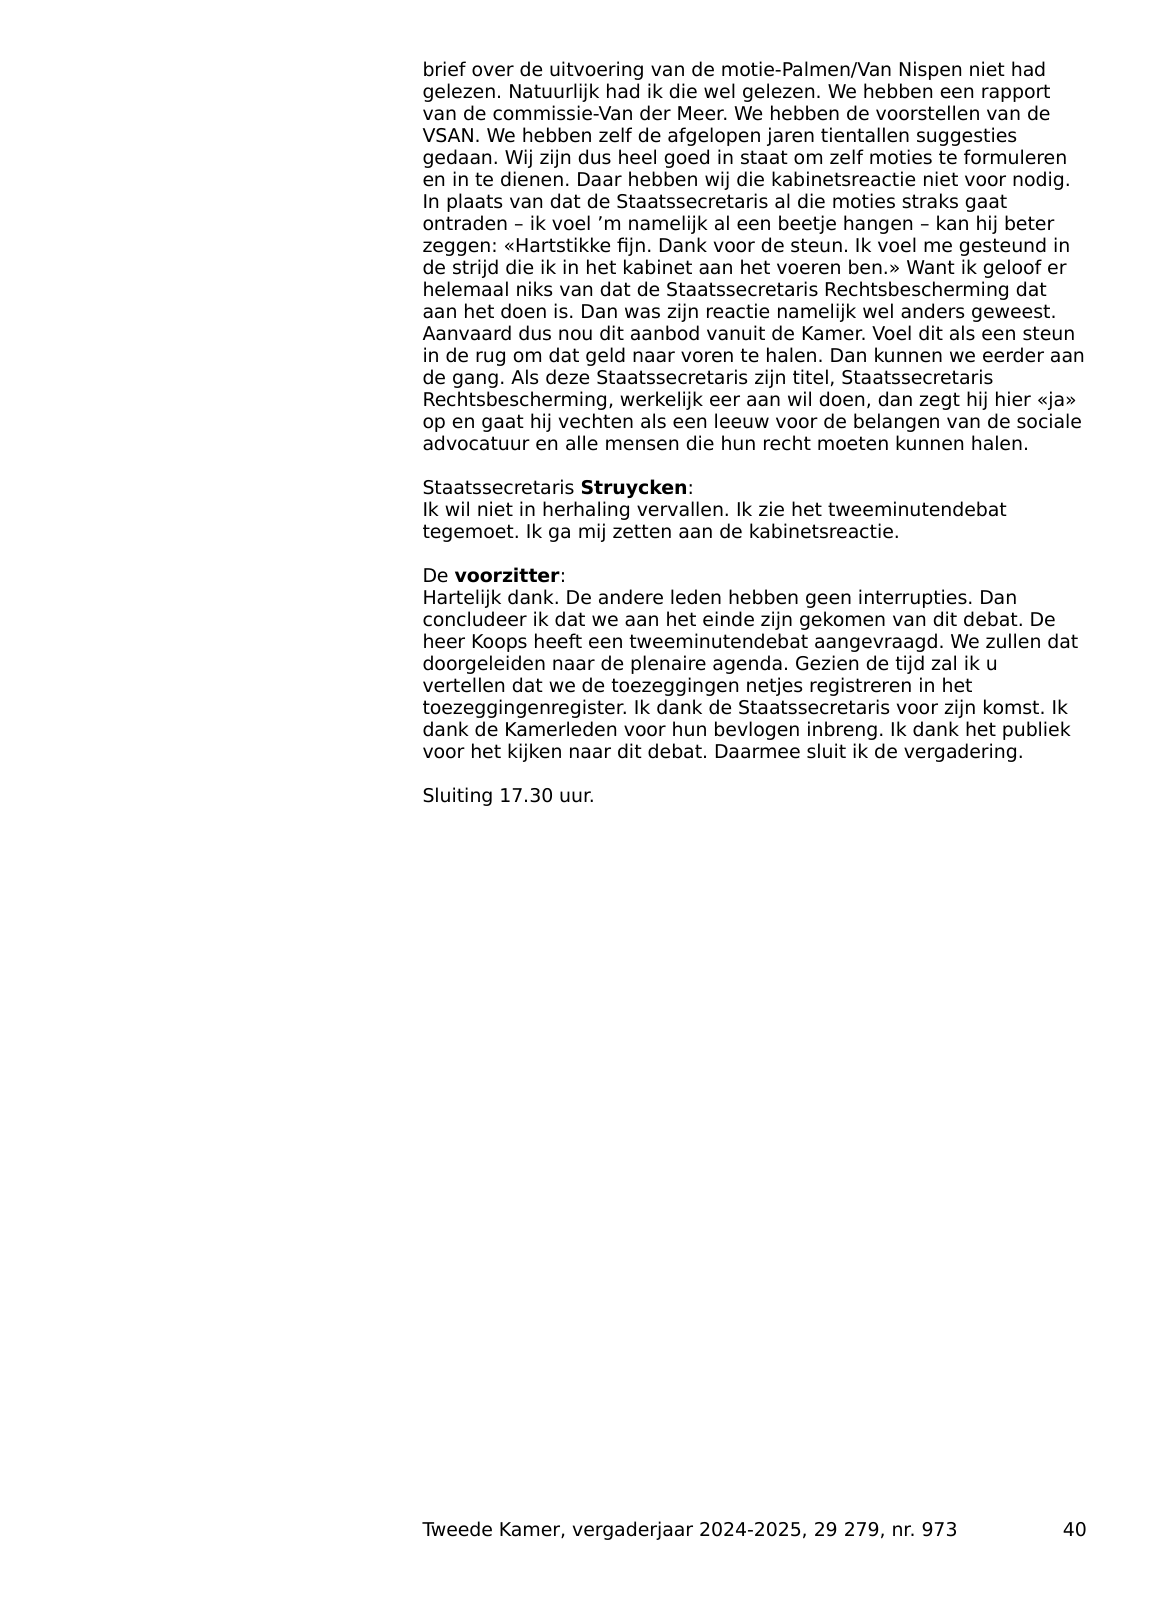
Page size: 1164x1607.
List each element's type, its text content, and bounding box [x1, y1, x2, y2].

text De voorzitter: [422, 565, 1087, 587]
text brief over de uitvoering van de motie-Palmen/Van Nispen niet had gelezen. Natuurlijk had ik die wel gelezen. We hebben een rapport van de commissie-Van der Meer. We hebben de voorstellen van de VSAN. We hebben zelf de afgelopen jaren tientallen suggesties gedaan. Wij zijn dus heel goed in staat om zelf moties te formuleren en in te dienen. Daar hebben wij die kabinetsreactie niet voor nodig. In plaats van dat de Staatssecretaris al die moties straks gaat ontraden – ik voel ’m namelijk al een beetje hangen – kan hij beter zeggen: «Hartstikke fijn. Dank voor de steun. Ik voel me gesteund in de strijd die ik in het kabinet aan het voeren ben.» Want ik geloof er helemaal niks van dat de Staatssecretaris Rechtsbescherming dat aan het doen is. Dan was zijn reactie namelijk wel anders geweest. Aanvaard dus nou dit aanbod vanuit de Kamer. Voel dit als een steun in de rug om dat geld naar voren te halen. Dan kunnen we eerder aan de gang. Als deze Staatssecretaris zijn titel, Staatssecretaris Rechtsbescherming, werkelijk eer aan wil doen, dan zegt hij hier «ja» op en gaat hij vechten als een leeuw voor de belangen van de sociale advocatuur en alle mensen die hun recht moeten kunnen halen. [422, 59, 1087, 455]
text Staatssecretaris Struycken: [422, 477, 1087, 499]
text Sluiting 17.30 uur. [422, 785, 1087, 807]
text Hartelijk dank. De andere leden hebben geen interrupties. Dan concludeer ik dat we aan het einde zijn gekomen van dit debat. De heer Koops heeft een tweeminutendebat aangevraagd. We zullen dat doorgeleiden naar de plenaire agenda. Gezien de tijd zal ik u vertellen dat we de toezeggingen netjes registreren in het toezeggingenregister. Ik dank de Staatssecretaris voor zijn komst. Ik dank de Kamerleden voor hun bevlogen inbreng. Ik dank het publiek voor het kijken naar dit debat. Daarmee sluit ik de vergadering. [422, 587, 1087, 763]
text Ik wil niet in herhaling vervallen. Ik zie het tweeminutendebat tegemoet. Ik ga mij zetten aan de kabinetsreactie. [422, 499, 1087, 543]
